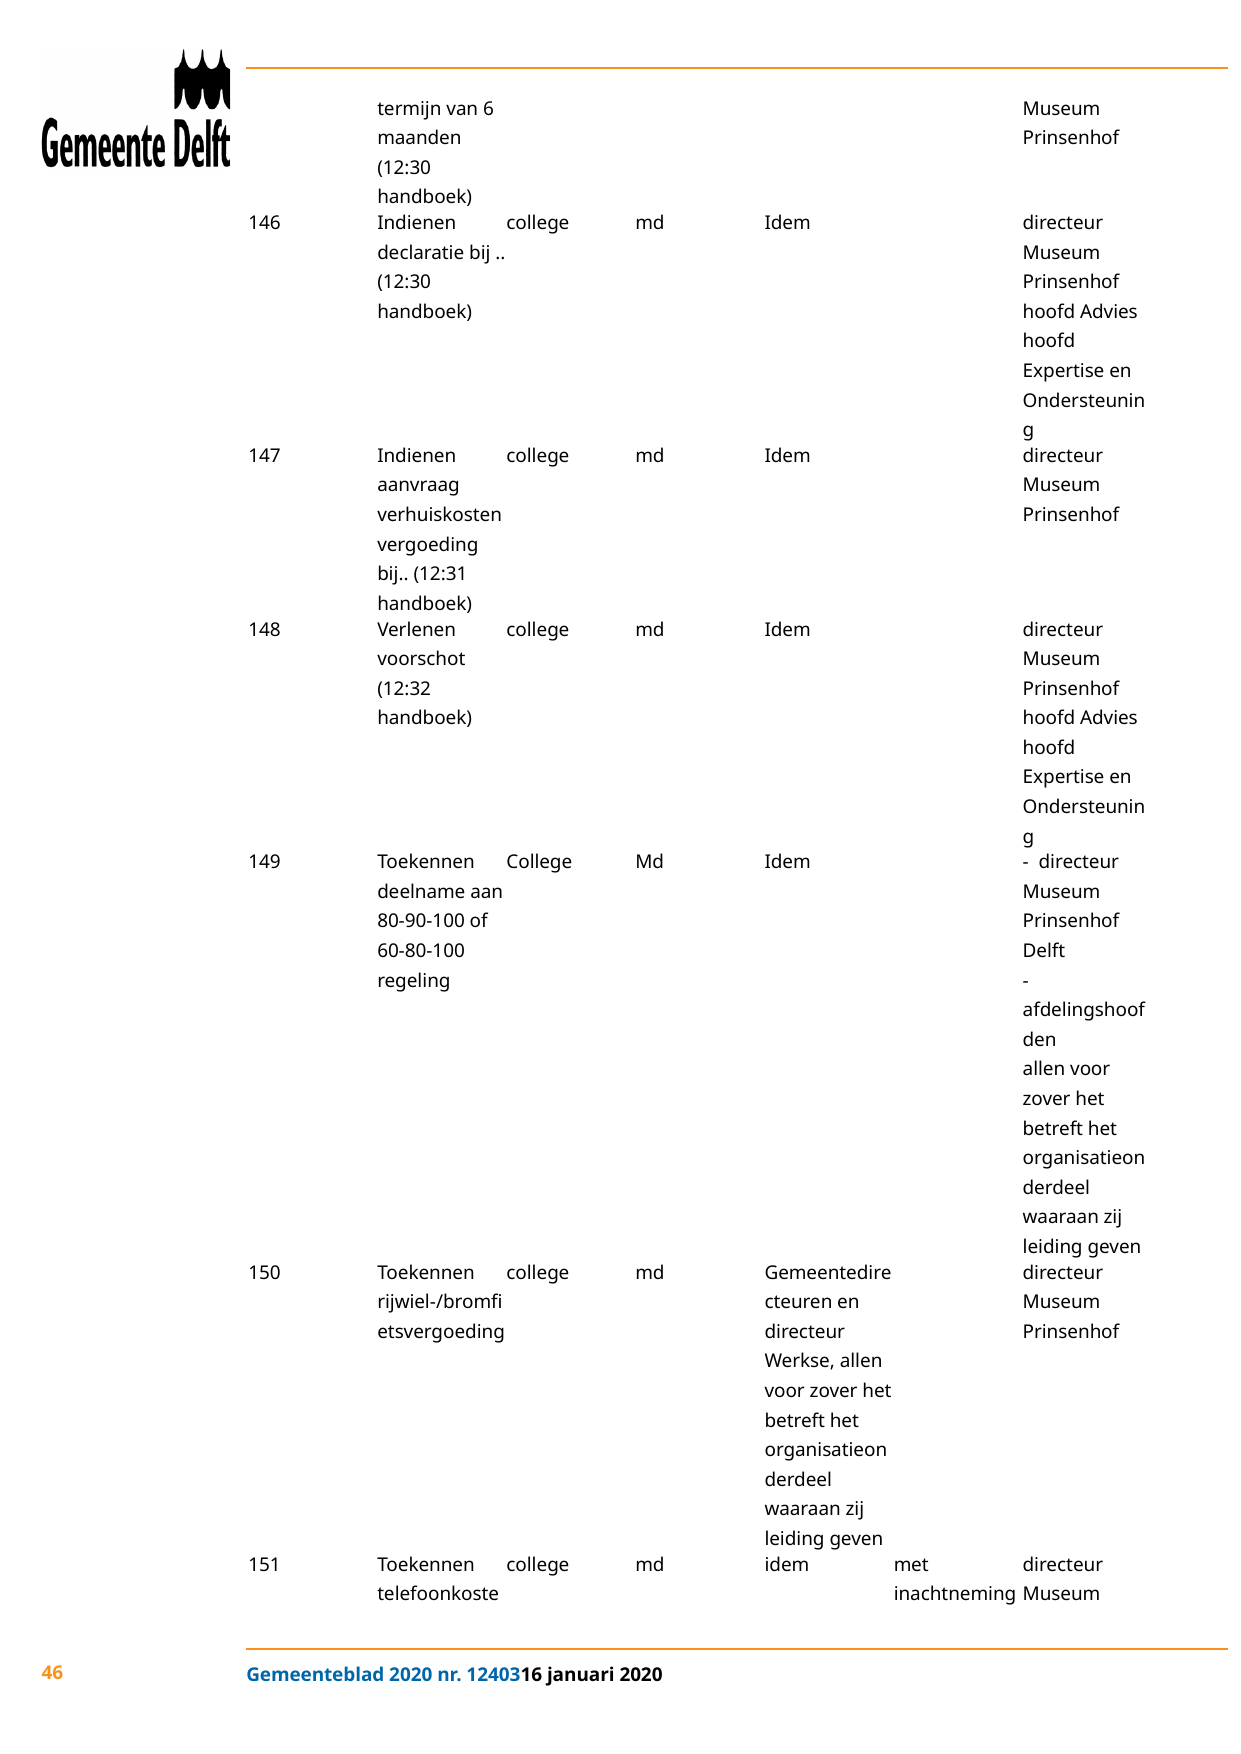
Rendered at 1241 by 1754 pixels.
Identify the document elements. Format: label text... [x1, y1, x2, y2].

table_cell college [506, 1259, 635, 1551]
table_cell 151 [248, 1551, 377, 1606]
table_cell college [506, 1551, 635, 1606]
table_cell [248, 95, 377, 209]
table_cell 147 [248, 442, 377, 616]
table_cell Idem [764, 442, 893, 616]
table_cell directeur Museum Prinsenhof [1023, 442, 1152, 616]
table_cell college [506, 616, 635, 848]
table_cell Idem [764, 616, 893, 848]
table_cell md [635, 209, 764, 442]
picture [41, 47, 231, 172]
table_cell Toekennen rijwiel-/bromfietsvergoeding [377, 1259, 506, 1551]
table_cell directeur Museum Prinsenhof hoofd Advies hoofd Expertise en Ondersteuning [1023, 209, 1152, 442]
table_cell Indienen aanvraag verhuiskostenvergoeding bij.. (12:31 handboek) [377, 442, 506, 616]
table_cell Indienen declaratie bij .. (12:30 handboek) [377, 209, 506, 442]
table_cell 146 [248, 209, 377, 442]
table_cell idem [764, 1551, 893, 1606]
table_cell - directeur Museum Prinsenhof Delft - afdelingshoofden allen voor zover het betreft het organisatieonderdeel waaraan zij leiding geven [1023, 849, 1152, 1259]
table_cell [894, 442, 1022, 616]
table_cell directeur Museum [1023, 1551, 1152, 1606]
table_cell Toekennen deelname aan 80-90-100 of 60-80-100 regeling [377, 849, 506, 1259]
table_cell [635, 95, 764, 209]
table_cell [894, 1259, 1022, 1551]
table_cell Md [635, 849, 764, 1259]
table_cell Toekennen telefoonkoste [377, 1551, 506, 1606]
table_cell 148 [248, 616, 377, 848]
table_cell 150 [248, 1259, 377, 1551]
table_cell md [635, 442, 764, 616]
table_cell [894, 95, 1022, 209]
table_cell directeur Museum Prinsenhof hoofd Advies hoofd Expertise en Ondersteuning [1023, 616, 1152, 848]
table_cell Verlenen voorschot (12:32 handboek) [377, 616, 506, 848]
table_cell met inachtneming [894, 1551, 1022, 1606]
table_cell directeur Museum Prinsenhof [1023, 1259, 1152, 1551]
table_cell [764, 95, 893, 209]
table_cell Museum Prinsenhof [1023, 95, 1152, 209]
table_cell md [635, 616, 764, 848]
table_cell Idem [764, 209, 893, 442]
table_cell [894, 616, 1022, 848]
table_cell Gemeentedirecteuren en directeur Werkse, allen voor zover het betreft het organisatieonderdeel waaraan zij leiding geven [764, 1259, 893, 1551]
table_cell 149 [248, 849, 377, 1259]
table_cell college [506, 442, 635, 616]
table_cell [894, 849, 1022, 1259]
table_cell Idem [764, 849, 893, 1259]
table_cell [506, 95, 635, 209]
table_cell md [635, 1551, 764, 1606]
table_cell College [506, 849, 635, 1259]
table_cell college [506, 209, 635, 442]
table_cell termijn van 6 maanden (12:30 handboek) [377, 95, 506, 209]
table_cell [894, 209, 1022, 442]
table_cell md [635, 1259, 764, 1551]
